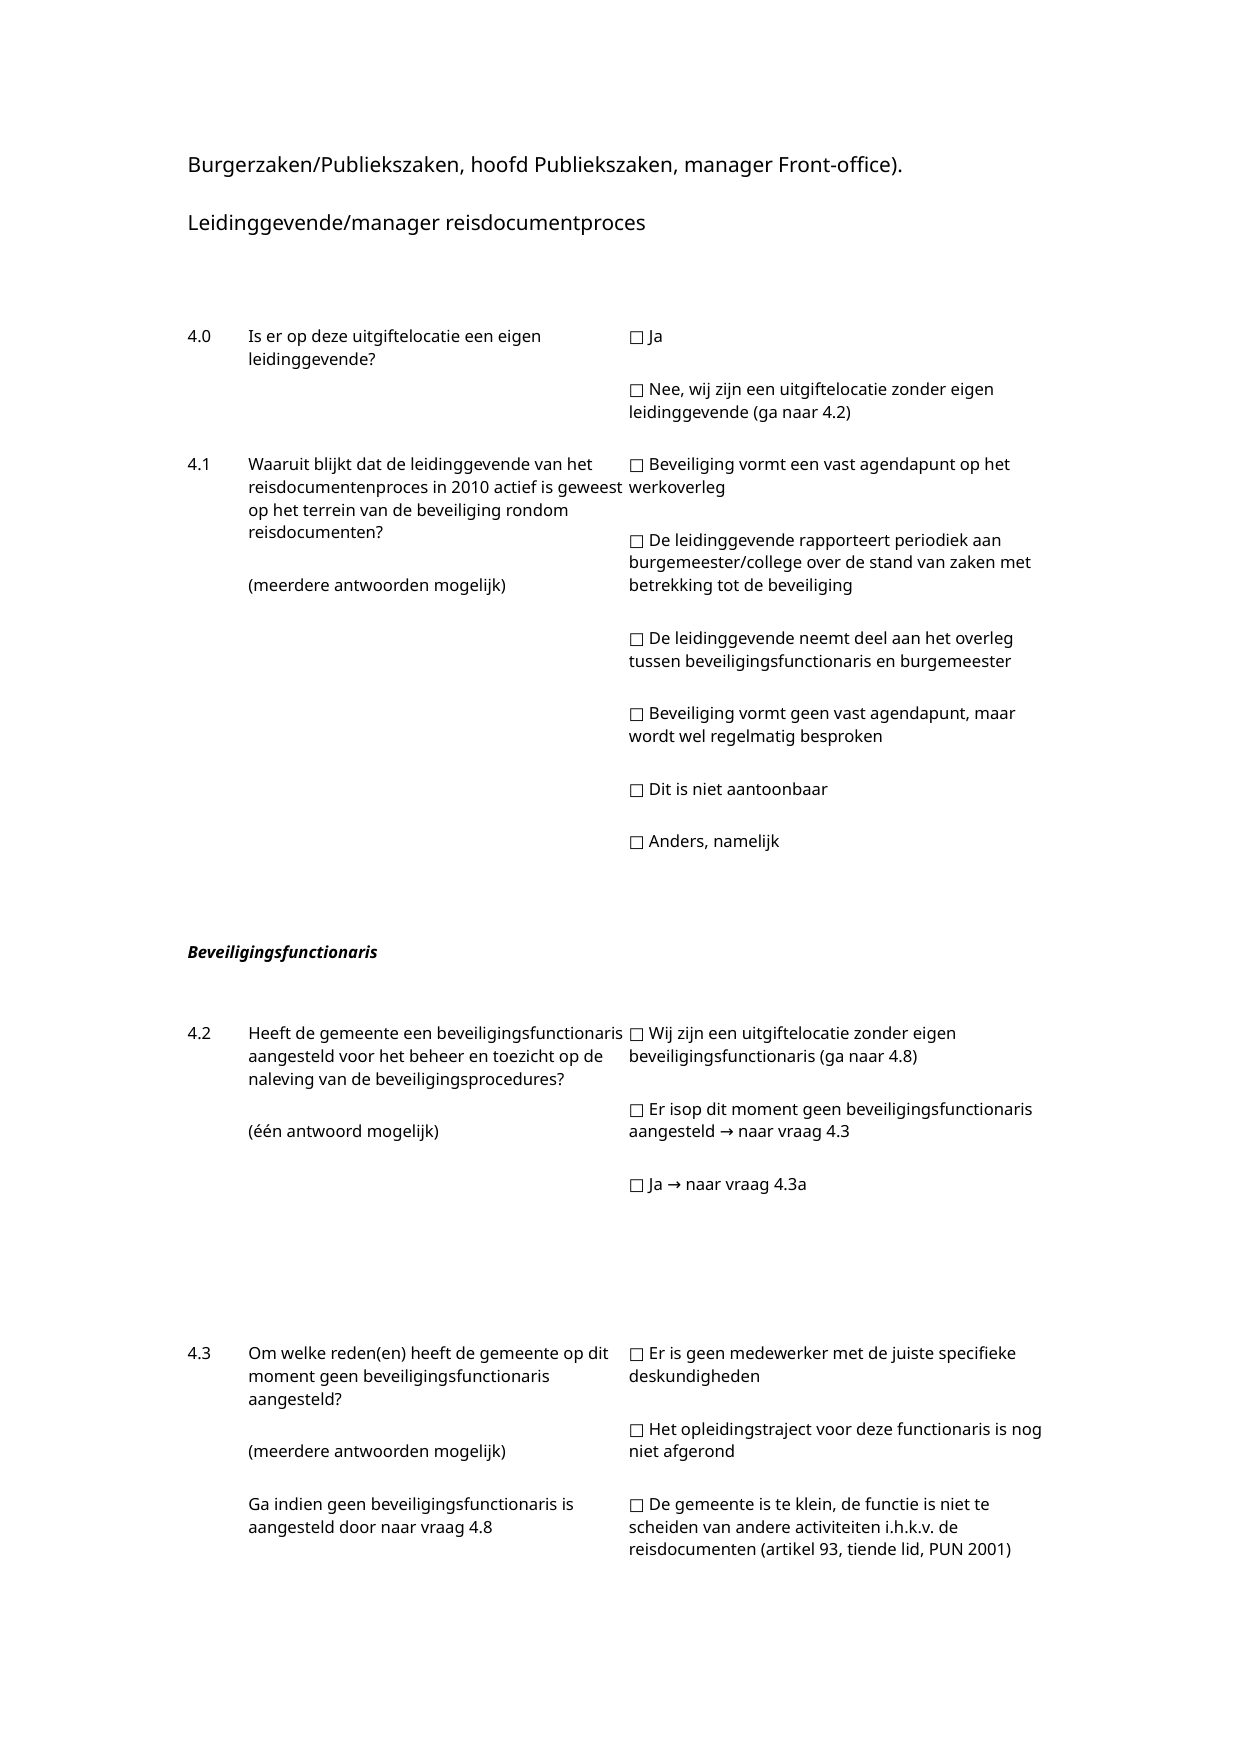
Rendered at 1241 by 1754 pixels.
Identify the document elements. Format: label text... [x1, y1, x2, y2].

table_cell □ Beveiliging vormt een vast agendapunt op het werkoverleg □ De leidinggevende rapporteert periodiek aan burgemeester/college over de stand van zaken met betrekking tot de beveiliging □ De leidinggevende neemt deel aan het overleg tussen beveiligingsfunctionaris en burgemeester □ Beveiliging vormt geen vast agendapunt, maar wordt wel regelmatig besproken □ Dit is niet aantoonbaar □ Anders, namelijk [629, 453, 1053, 883]
table_header □ Ja □ Nee, wij zijn een uitgiftelocatie zonder eigen leidinggevende (ga naar 4.2) [629, 325, 1053, 453]
table_header □ Er is geen medewerker met de juiste specifieke deskundigheden □ Het opleidingstraject voor deze functionaris is nog niet afgerond □ De gemeente is te klein, de functie is niet te scheiden van andere activiteiten i.h.k.v. de reisdocumenten (artikel 93, tiende lid, PUN 2001) [629, 1342, 1053, 1591]
text Leidinggevende/manager reisdocumentproces [187, 208, 1053, 237]
table_header Om welke reden(en) heeft de gemeente op dit moment geen beveiligingsfunctionaris aangesteld? (meerdere antwoorden mogelijk) Ga indien geen beveiligingsfunctionaris is aangesteld door naar vraag 4.8 [248, 1342, 629, 1591]
table_header □ Wij zijn een uitgiftelocatie zonder eigen beveiligingsfunctionaris (ga naar 4.8) □ Er isop dit moment geen beveiligingsfunctionaris aangesteld → naar vraag 4.3 □ Ja → naar vraag 4.3a [629, 1022, 1053, 1225]
table_header 4.0 [188, 325, 248, 453]
text Beveiligingsfunctionaris [187, 941, 1053, 964]
table_header 4.2 [188, 1022, 248, 1225]
table_cell Waaruit blijkt dat de leidinggevende van het reisdocumentenproces in 2010 actief is geweest op het terrein van de beveiliging rondom reisdocumenten? (meerdere antwoorden mogelijk) [248, 453, 629, 883]
table_header 4.3 [188, 1342, 248, 1591]
table_cell 4.1 [188, 453, 248, 883]
text Burgerzaken/Publiekszaken, hoofd Publiekszaken, manager Front-office). [187, 150, 1053, 178]
table_header Heeft de gemeente een beveiligingsfunctionaris aangesteld voor het beheer en toezicht op de naleving van de beveiligingsprocedures? (één antwoord mogelijk) [248, 1022, 629, 1225]
table_header Is er op deze uitgiftelocatie een eigen leidinggevende? [248, 325, 629, 453]
